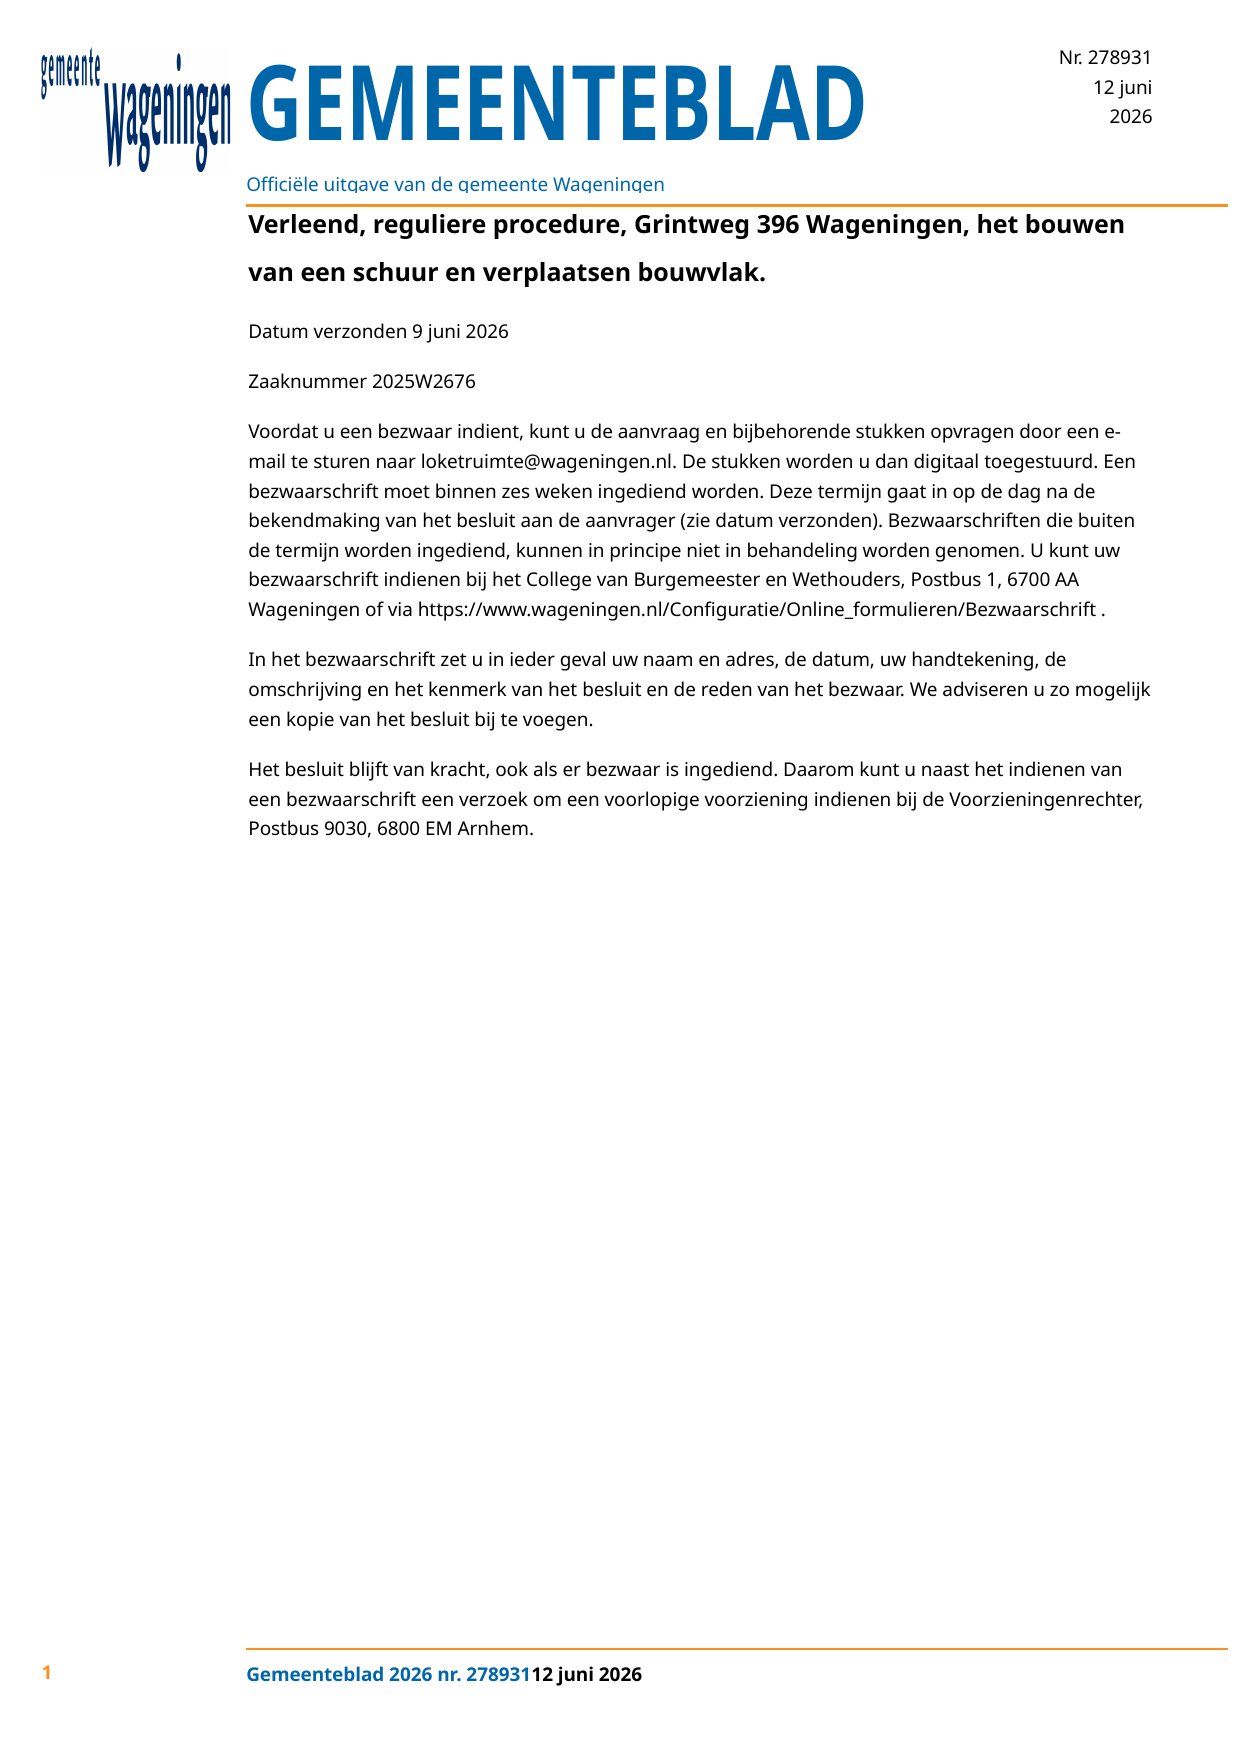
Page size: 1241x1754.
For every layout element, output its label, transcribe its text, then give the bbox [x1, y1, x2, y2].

text Voordat u een bezwaar indient, kunt u de aanvraag en bijbehorende stukken opvragen door een e-mail te sturen naar loketruimte@wageningen.nl. De stukken worden u dan digitaal toegestuurd. Een bezwaarschrift moet binnen zes weken ingediend worden. Deze termijn gaat in op de dag na de bekendmaking van het besluit aan de aanvrager (zie datum verzonden). Bezwaarschriften die buiten de termijn worden ingediend, kunnen in principe niet in behandeling worden genomen. U kunt uw bezwaarschrift indienen bij het College van Burgemeester en Wethouders, Postbus 1, 6700 AA Wageningen of via https://www.wageningen.nl/Configuratie/Online_formulieren/Bezwaarschrift . [248, 419, 1152, 622]
text In het bezwaarschrift zet u in ieder geval uw naam en adres, de datum, uw handtekening, de omschrijving en het kenmerk van het besluit en de reden van het bezwaar. We adviseren u zo mogelijk een kopie van het besluit bij te voegen. [248, 647, 1152, 732]
picture [41, 47, 231, 172]
text Het besluit blijft van kracht, ook als er bezwaar is ingediend. Daarom kunt u naast het indienen van een bezwaarschrift een verzoek om een voorlopige voorziening indienen bij de Voorzieningenrechter, Postbus 9030, 6800 EM Arnhem. [248, 756, 1152, 841]
text Verleend, reguliere procedure, Grintweg 396 Wageningen, het bouwen van een schuur en verplaatsen bouwvlak. [248, 207, 1152, 288]
text Zaaknummer 2025W2676 [248, 368, 1152, 394]
text Datum verzonden 9 juni 2026 [248, 318, 1152, 344]
